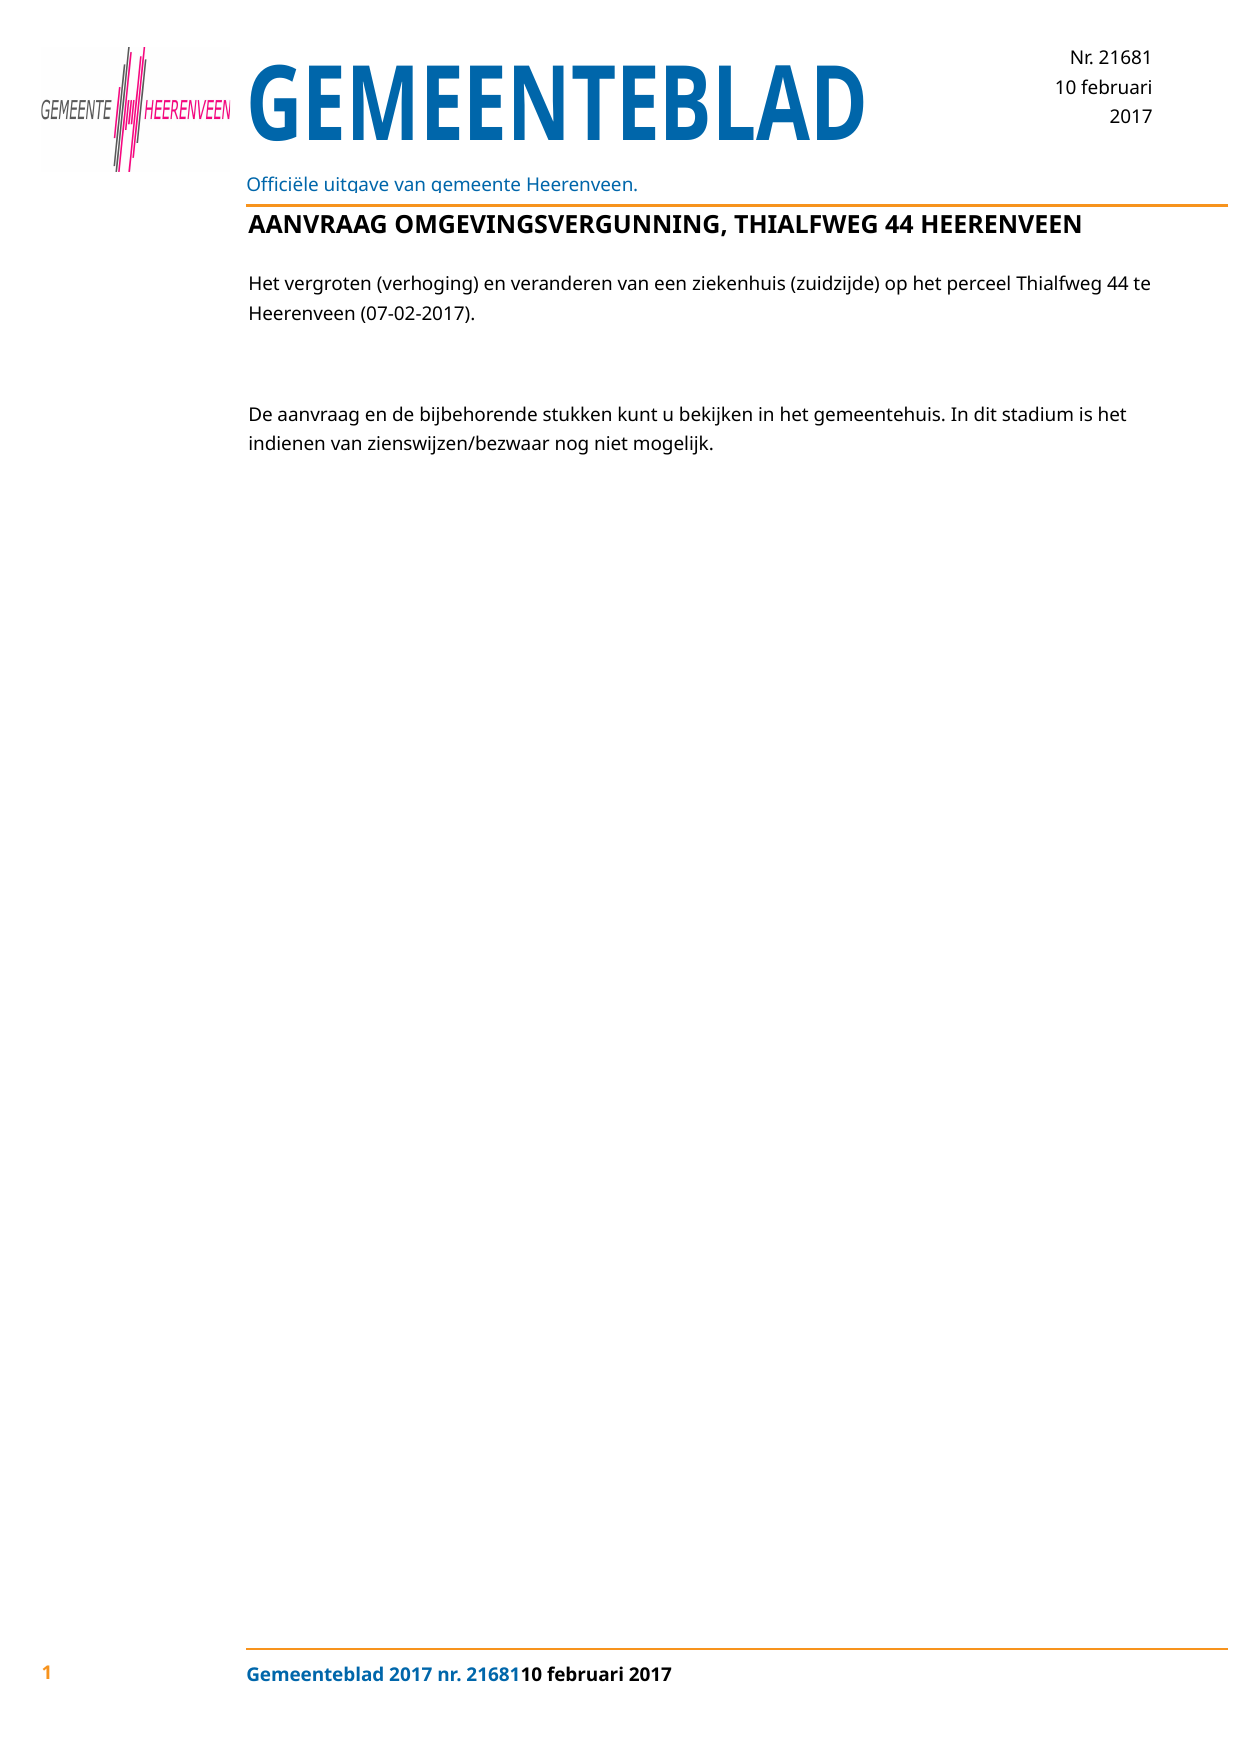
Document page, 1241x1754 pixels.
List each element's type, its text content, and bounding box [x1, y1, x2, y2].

picture [41, 47, 231, 172]
text De aanvraag en de bijbehorende stukken kunt u bekijken in het gemeentehuis. In dit stadium is het indienen van zienswijzen/bezwaar nog niet mogelijk. [248, 401, 1152, 456]
text AANVRAAG OMGEVINGSVERGUNNING, THIALFWEG 44 HEERENVEEN [248, 207, 1152, 241]
text Het vergroten (verhoging) en veranderen van een ziekenhuis (zuidzijde) op het perceel Thialfweg 44 te Heerenveen (07-02-2017). [248, 270, 1152, 326]
